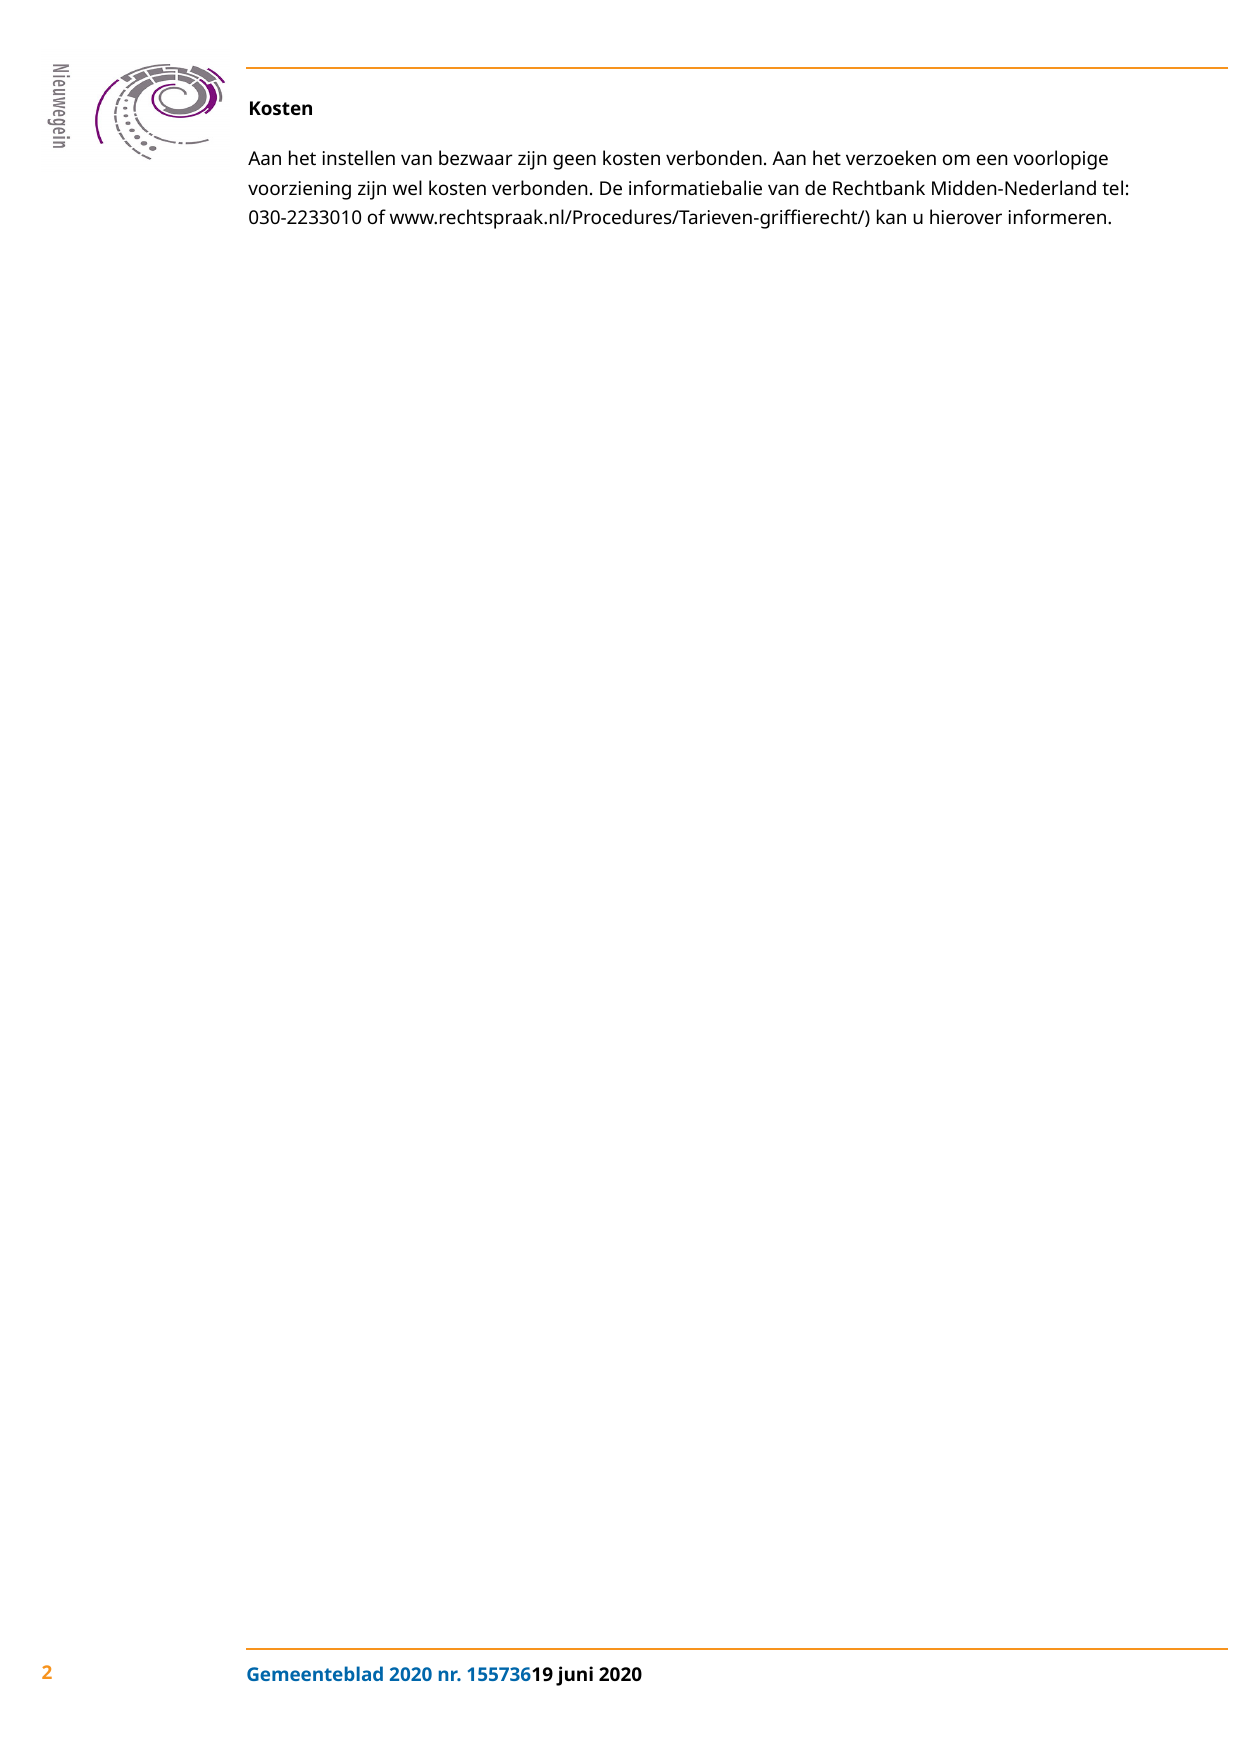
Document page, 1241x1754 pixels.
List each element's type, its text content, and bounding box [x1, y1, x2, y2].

text Aan het instellen van bezwaar zijn geen kosten verbonden. Aan het verzoeken om een voorlopige voorziening zijn wel kosten verbonden. De informatiebalie van de Rechtbank Midden-Nederland tel: 030-2233010 of www.rechtspraak.nl/Procedures/Tarieven-griffierecht/) kan u hierover informeren. [248, 145, 1152, 230]
picture [41, 47, 231, 172]
text Kosten [248, 95, 1152, 121]
